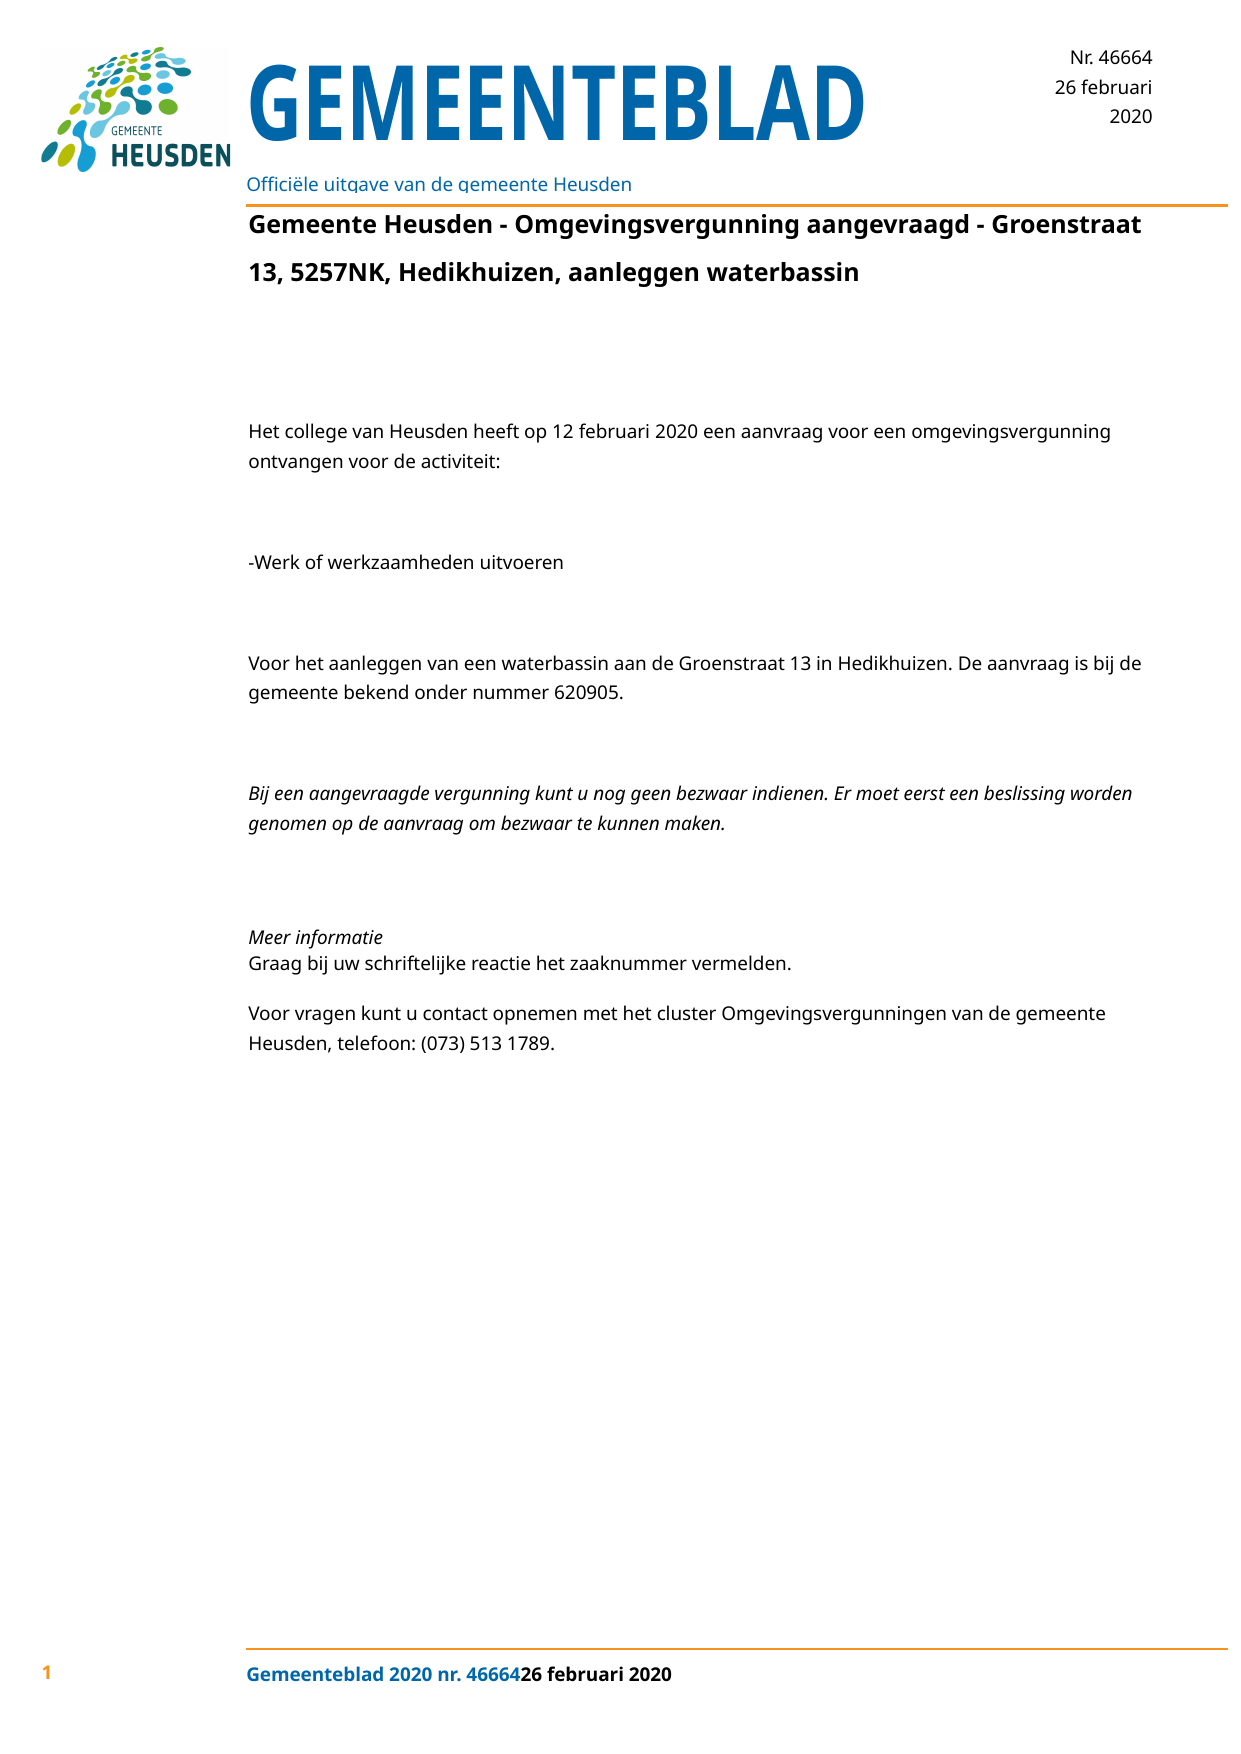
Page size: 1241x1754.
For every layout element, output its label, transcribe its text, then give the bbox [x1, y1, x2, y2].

text Graag bij uw schriftelijke reactie het zaaknummer vermelden. [248, 950, 1152, 976]
text Voor het aanleggen van een waterbassin aan de Groenstraat 13 in Hedikhuizen. De aanvraag is bij de gemeente bekend onder nummer 620905. [248, 650, 1152, 705]
text Meer informatie [248, 924, 1152, 950]
text Voor vragen kunt u contact opnemen met het cluster Omgevingsvergunningen van de gemeente Heusden, telefoon: (073) 513 1789. [248, 1001, 1152, 1056]
text Het college van Heusden heeft op 12 februari 2020 een aanvraag voor een omgevingsvergunning ontvangen voor de activiteit: [248, 419, 1152, 474]
text Gemeente Heusden - Omgevingsvergunning aangevraagd - Groenstraat 13, 5257NK, Hedikhuizen, aanleggen waterbassin [248, 207, 1152, 288]
picture [41, 47, 231, 172]
text Bij een aangevraagde vergunning kunt u nog geen bezwaar indienen. Er moet eerst een beslissing worden genomen op de aanvraag om bezwaar te kunnen maken. [248, 780, 1152, 836]
text -Werk of werkzaamheden uitvoeren [248, 549, 1152, 575]
